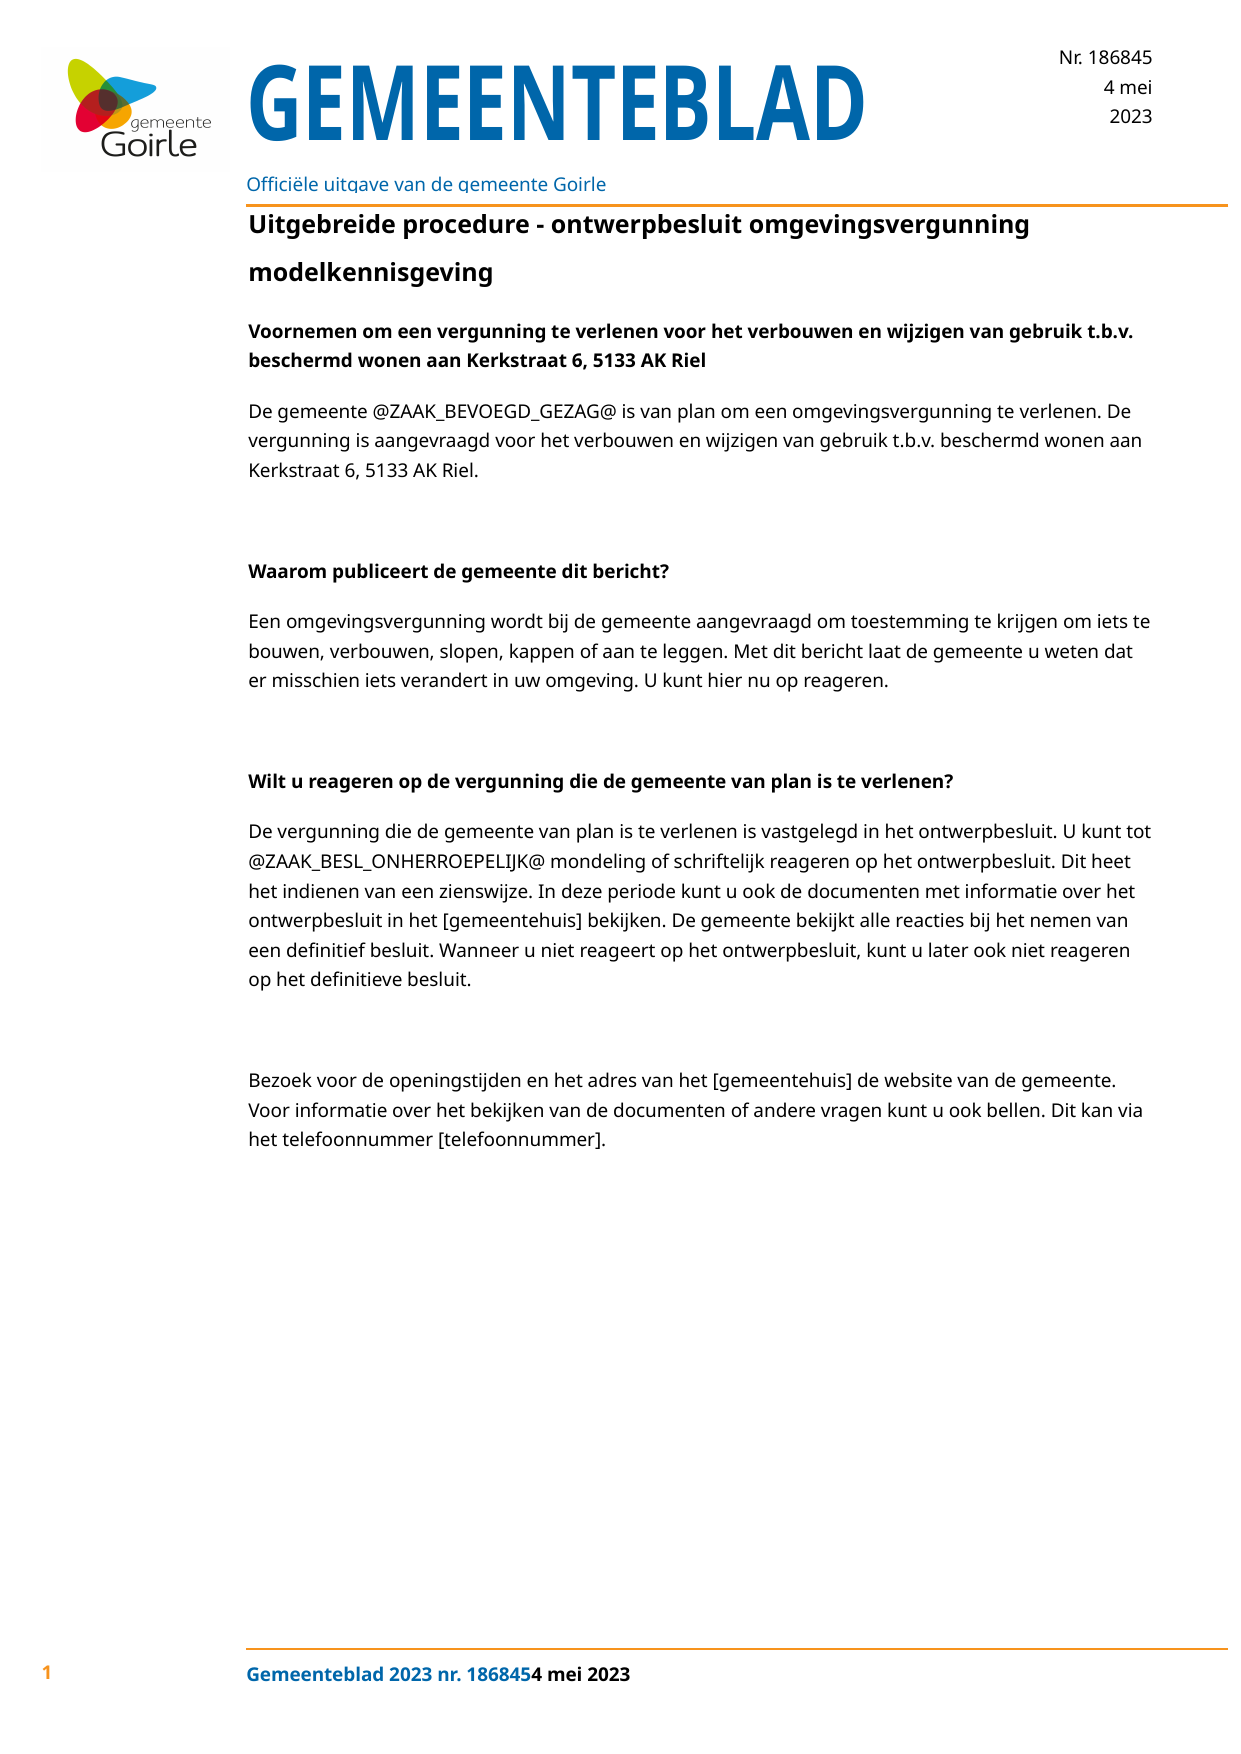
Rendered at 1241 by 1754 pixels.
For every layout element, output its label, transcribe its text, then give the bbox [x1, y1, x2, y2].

text Een omgevingsvergunning wordt bij de gemeente aangevraagd om toestemming te krijgen om iets te bouwen, verbouwen, slopen, kappen of aan te leggen. Met dit bericht laat de gemeente u weten dat er misschien iets verandert in uw omgeving. U kunt hier nu op reageren. [248, 608, 1152, 693]
text De gemeente @ZAAK_BEVOEGD_GEZAG@ is van plan om een omgevingsvergunning te verlenen. De vergunning is aangevraagd voor het verbouwen en wijzigen van gebruik t.b.v. beschermd wonen aan Kerkstraat 6, 5133 AK Riel. [248, 398, 1152, 483]
text Wilt u reageren op de vergunning die de gemeente van plan is te verlenen? [248, 768, 1152, 794]
picture [41, 47, 231, 172]
text De vergunning die de gemeente van plan is te verlenen is vastgelegd in het ontwerpbesluit. U kunt tot @ZAAK_BESL_ONHERROEPELIJK@ mondeling of schriftelijk reageren op het ontwerpbesluit. Dit heet het indienen van een zienswijze. In deze periode kunt u ook de documenten met informatie over het ontwerpbesluit in het [gemeentehuis] bekijken. De gemeente bekijkt alle reacties bij het nemen van een definitief besluit. Wanneer u niet reageert op het ontwerpbesluit, kunt u later ook niet reageren op het definitieve besluit. [248, 819, 1152, 992]
text Waarom publiceert de gemeente dit bericht? [248, 558, 1152, 584]
text Bezoek voor de openingstijden en het adres van het [gemeentehuis] de website van de gemeente. Voor informatie over het bekijken van de documenten of andere vragen kunt u ook bellen. Dit kan via het telefoonnummer [telefoonnummer]. [248, 1067, 1152, 1152]
text Voornemen om een vergunning te verlenen voor het verbouwen en wijzigen van gebruik t.b.v. beschermd wonen aan Kerkstraat 6, 5133 AK Riel [248, 318, 1152, 373]
text Uitgebreide procedure - ontwerpbesluit omgevingsvergunning modelkennisgeving [248, 207, 1152, 288]
